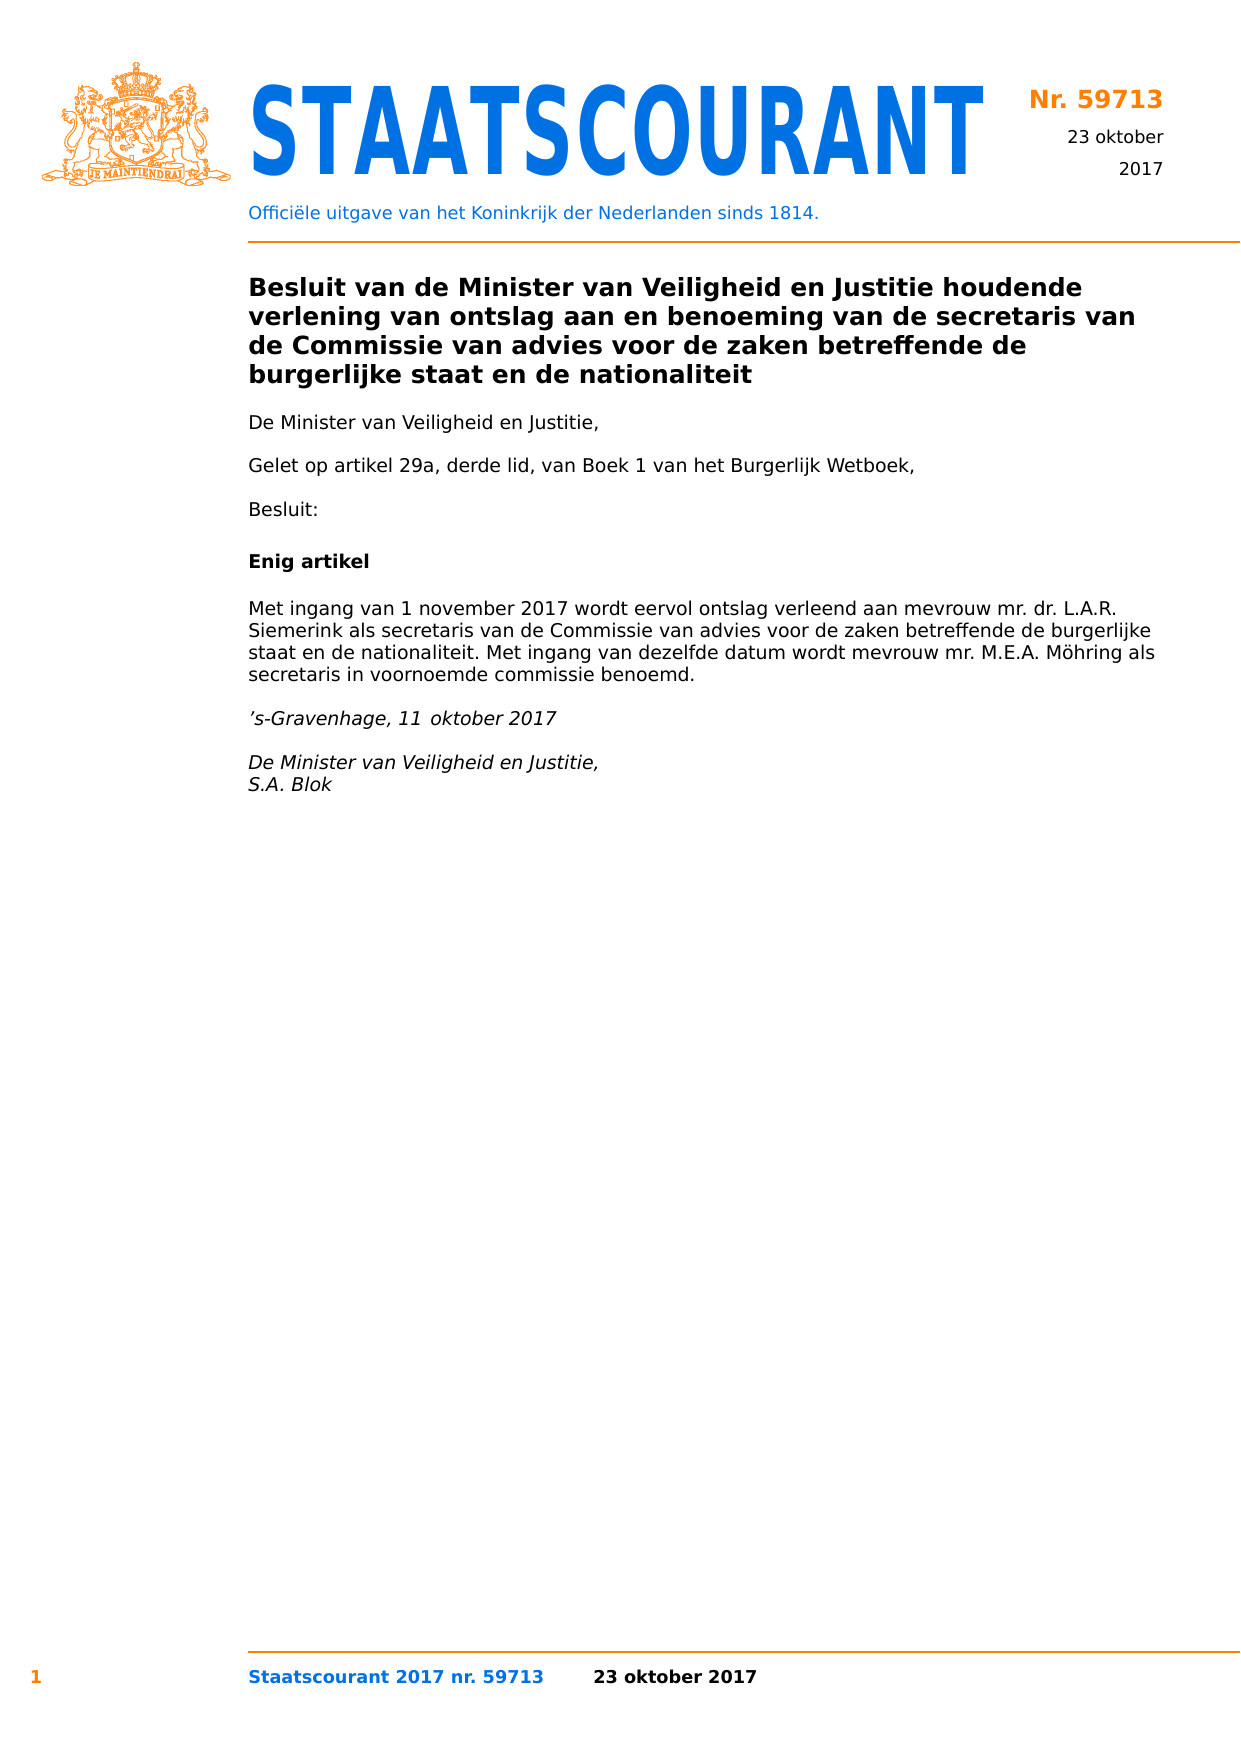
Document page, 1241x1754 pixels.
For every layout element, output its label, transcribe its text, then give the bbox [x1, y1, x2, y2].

table_cell Officiële uitgave van het Koninkrijk der Nederlanden sinds 1814. [248, 203, 1240, 241]
subtitle Enig artikel [248, 551, 1163, 573]
text De Minister van Veiligheid en Justitie, S.A. Blok [248, 752, 1163, 796]
table_cell 2017 [998, 153, 1240, 203]
picture [41, 62, 231, 186]
text ’s-Gravenhage, 11 oktober 2017 [248, 708, 1163, 730]
table_cell 23 oktober [998, 121, 1240, 153]
text De Minister van Veiligheid en Justitie, [248, 412, 1163, 433]
text Gelet op artikel 29a, derde lid, van Boek 1 van het Burgerlijk Wetboek, [248, 455, 1163, 477]
text Met ingang van 1 november 2017 wordt eervol ontslag verleend aan mevrouw mr. dr. L.A.R. Siemerink als secretaris van de Commissie van advies voor de zaken betreffende de burgerlijke staat en de nationaliteit. Met ingang van dezelfde datum wordt mevrouw mr. M.E.A. Möhring als secretaris in voornoemde commissie benoemd. [248, 598, 1163, 686]
table_header [25, 62, 248, 241]
table_header STAATSCOURANT [248, 62, 998, 203]
subtitle Besluit van de Minister van Veiligheid en Justitie houdende verlening van ontslag aan en benoeming van de secretaris van de Commissie van advies voor de zaken betreffende de burgerlijke staat en de nationaliteit [248, 273, 1163, 390]
table_header Nr. 59713 [998, 62, 1240, 121]
text Besluit: [248, 499, 1163, 521]
